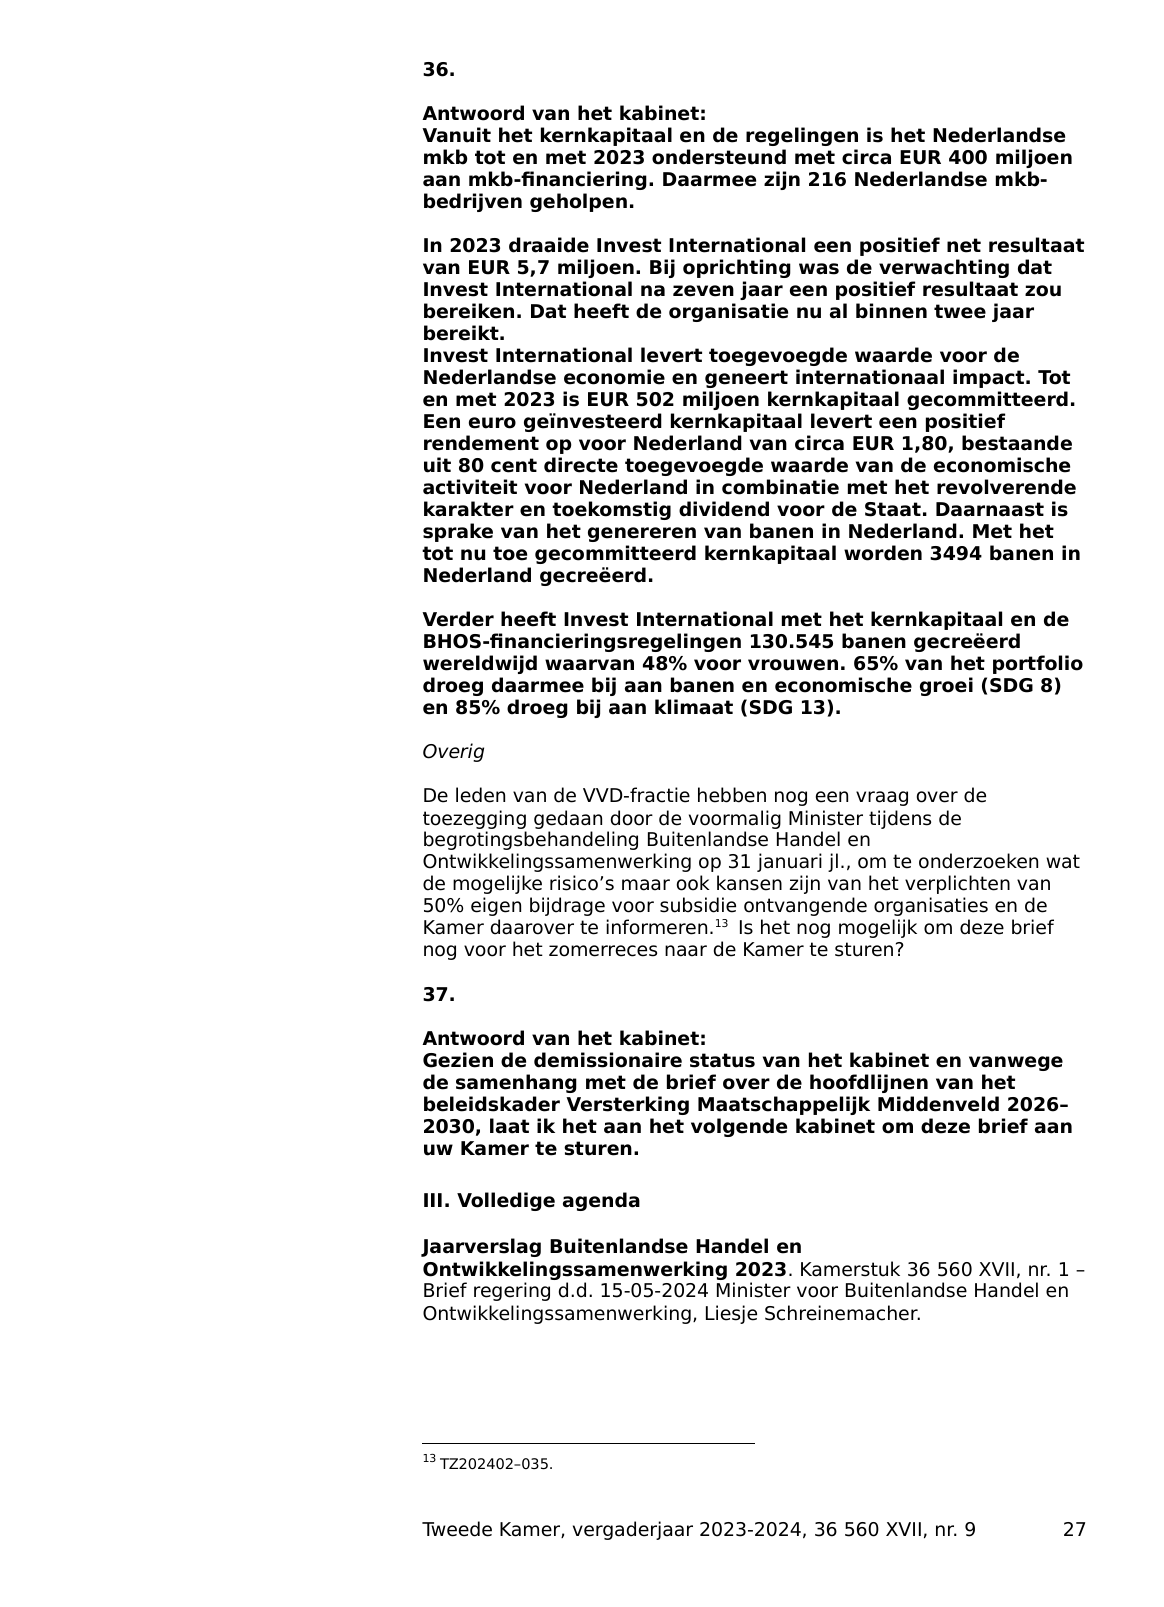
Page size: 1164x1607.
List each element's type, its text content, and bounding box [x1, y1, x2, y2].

text Antwoord van het kabinet: [422, 1028, 1087, 1049]
subtitle 36. [422, 59, 1087, 81]
text Invest International levert toegevoegde waarde voor de Nederlandse economie en geneert internationaal impact. Tot en met 2023 is EUR 502 miljoen kernkapitaal gecommitteerd. Een euro geïnvesteerd kernkapitaal levert een positief rendement op voor Nederland van circa EUR 1,80, bestaande uit 80 cent directe toegevoegde waarde van de economische activiteit voor Nederland in combinatie met het revolverende karakter en toekomstig dividend voor de Staat. Daarnaast is sprake van het genereren van banen in Nederland. Met het tot nu toe gecommitteerd kernkapitaal worden 3494 banen in Nederland gecreëerd. [422, 345, 1087, 587]
text In 2023 draaide Invest International een positief net resultaat van EUR 5,7 miljoen. Bij oprichting was de verwachting dat Invest International na zeven jaar een positief resultaat zou bereiken. Dat heeft de organisatie nu al binnen twee jaar bereikt. [422, 235, 1087, 345]
text Jaarverslag Buitenlandse Handel en Ontwikkelingssamenwerking 2023. Kamerstuk 36 560 XVII, nr. 1 – Brief regering d.d. 15-05-2024 Minister voor Buitenlandse Handel en Ontwikkelingssamenwerking, Liesje Schreinemacher. [422, 1236, 1087, 1324]
text Verder heeft Invest International met het kernkapitaal en de BHOS-financieringsregelingen 130.545 banen gecreëerd wereldwijd waarvan 48% voor vrouwen. 65% van het portfolio droeg daarmee bij aan banen en economische groei (SDG 8) en 85% droeg bij aan klimaat (SDG 13). [422, 609, 1087, 719]
text TZ202402–035. [422, 1452, 1087, 1474]
subtitle Overig [422, 741, 1087, 763]
text Gezien de demissionaire status van het kabinet en vanwege de samenhang met de brief over de hoofdlijnen van het beleidskader Versterking Maatschappelijk Middenveld 2026–2030, laat ik het aan het volgende kabinet om deze brief aan uw Kamer te sturen. [422, 1049, 1087, 1159]
text Antwoord van het kabinet: [422, 103, 1087, 125]
text De leden van de VVD-fractie hebben nog een vraag over de toezegging gedaan door de voormalig Minister tijdens de begrotingsbehandeling Buitenlandse Handel en Ontwikkelingssamenwerking op 31 januari jl., om te onderzoeken wat de mogelijke risico’s maar ook kansen zijn van het verplichten van 50% eigen bijdrage voor subsidie ontvangende organisaties en de Kamer daarover te informeren. Is het nog mogelijk om deze brief nog voor het zomerreces naar de Kamer te sturen? [422, 785, 1087, 961]
text Vanuit het kernkapitaal en de regelingen is het Nederlandse mkb tot en met 2023 ondersteund met circa EUR 400 miljoen aan mkb-financiering. Daarmee zijn 216 Nederlandse mkb-bedrijven geholpen. [422, 125, 1087, 213]
subtitle 37. [422, 983, 1087, 1005]
subtitle III. Volledige agenda [422, 1189, 1087, 1211]
